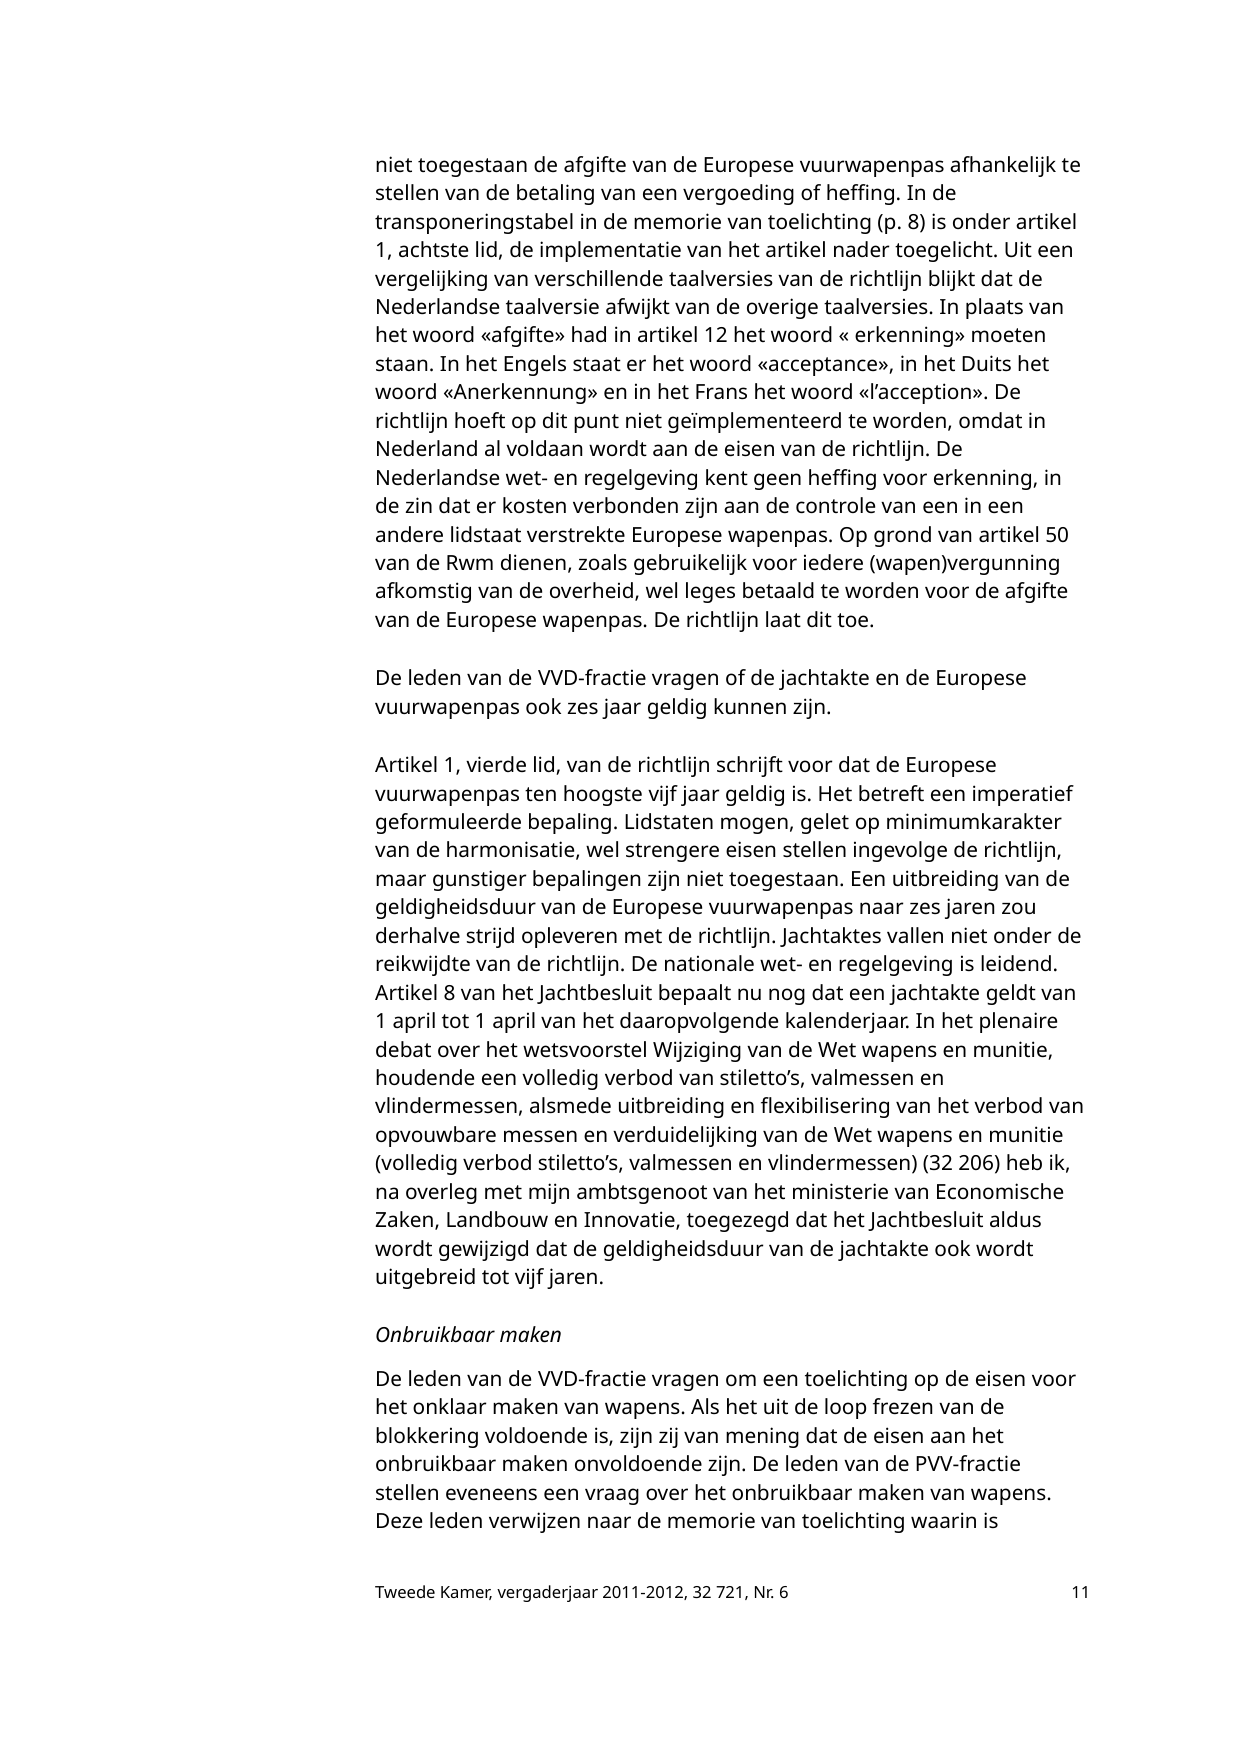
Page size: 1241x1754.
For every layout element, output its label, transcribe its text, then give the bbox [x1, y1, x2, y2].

text Onbruikbaar maken [375, 1321, 1090, 1349]
text Artikel 1, vierde lid, van de richtlijn schrijft voor dat de Europese vuurwapenpas ten hoogste vijf jaar geldig is. Het betreft een imperatief geformuleerde bepaling. Lidstaten mogen, gelet op minimumkarakter van de harmonisatie, wel strengere eisen stellen ingevolge de richtlijn, maar gunstiger bepalingen zijn niet toegestaan. Een uitbreiding van de geldigheidsduur van de Europese vuurwapenpas naar zes jaren zou derhalve strijd opleveren met de richtlijn. Jachtaktes vallen niet onder de reikwijdte van de richtlijn. De nationale wet- en regelgeving is leidend. Artikel 8 van het Jachtbesluit bepaalt nu nog dat een jachtakte geldt van 1 april tot 1 april van het daaropvolgende kalenderjaar. In het plenaire debat over het wetsvoorstel Wijziging van de Wet wapens en munitie, houdende een volledig verbod van stiletto’s, valmessen en vlindermessen, alsmede uitbreiding en flexibilisering van het verbod van opvouwbare messen en verduidelijking van de Wet wapens en munitie (volledig verbod stiletto’s, valmessen en vlindermessen) (32 206) heb ik, na overleg met mijn ambtsgenoot van het ministerie van Economische Zaken, Landbouw en Innovatie, toegezegd dat het Jachtbesluit aldus wordt gewijzigd dat de geldigheidsduur van de jachtakte ook wordt uitgebreid tot vijf jaren. [375, 750, 1090, 1291]
text De leden van de VVD-fractie vragen of de jachtakte en de Europese vuurwapenpas ook zes jaar geldig kunnen zijn. [375, 663, 1090, 720]
text De leden van de VVD-fractie vragen om een toelichting op de eisen voor het onklaar maken van wapens. Als het uit de loop frezen van de blokkering voldoende is, zijn zij van mening dat de eisen aan het onbruikbaar maken onvoldoende zijn. De leden van de PVV-fractie stellen eveneens een vraag over het onbruikbaar maken van wapens. Deze leden verwijzen naar de memorie van toelichting waarin is [375, 1364, 1090, 1535]
text niet toegestaan de afgifte van de Europese vuurwapenpas afhankelijk te stellen van de betaling van een vergoeding of heffing. In de transponeringstabel in de memorie van toelichting (p. 8) is onder artikel 1, achtste lid, de implementatie van het artikel nader toegelicht. Uit een vergelijking van verschillende taalversies van de richtlijn blijkt dat de Nederlandse taalversie afwijkt van de overige taalversies. In plaats van het woord «afgifte» had in artikel 12 het woord « erkenning» moeten staan. In het Engels staat er het woord «acceptance», in het Duits het woord «Anerkennung» en in het Frans het woord «l’acception». De richtlijn hoeft op dit punt niet geïmplementeerd te worden, omdat in Nederland al voldaan wordt aan de eisen van de richtlijn. De Nederlandse wet- en regelgeving kent geen heffing voor erkenning, in de zin dat er kosten verbonden zijn aan de controle van een in een andere lidstaat verstrekte Europese wapenpas. Op grond van artikel 50 van de Rwm dienen, zoals gebruikelijk voor iedere (wapen)vergunning afkomstig van de overheid, wel leges betaald te worden voor de afgifte van de Europese wapenpas. De richtlijn laat dit toe. [375, 150, 1090, 633]
